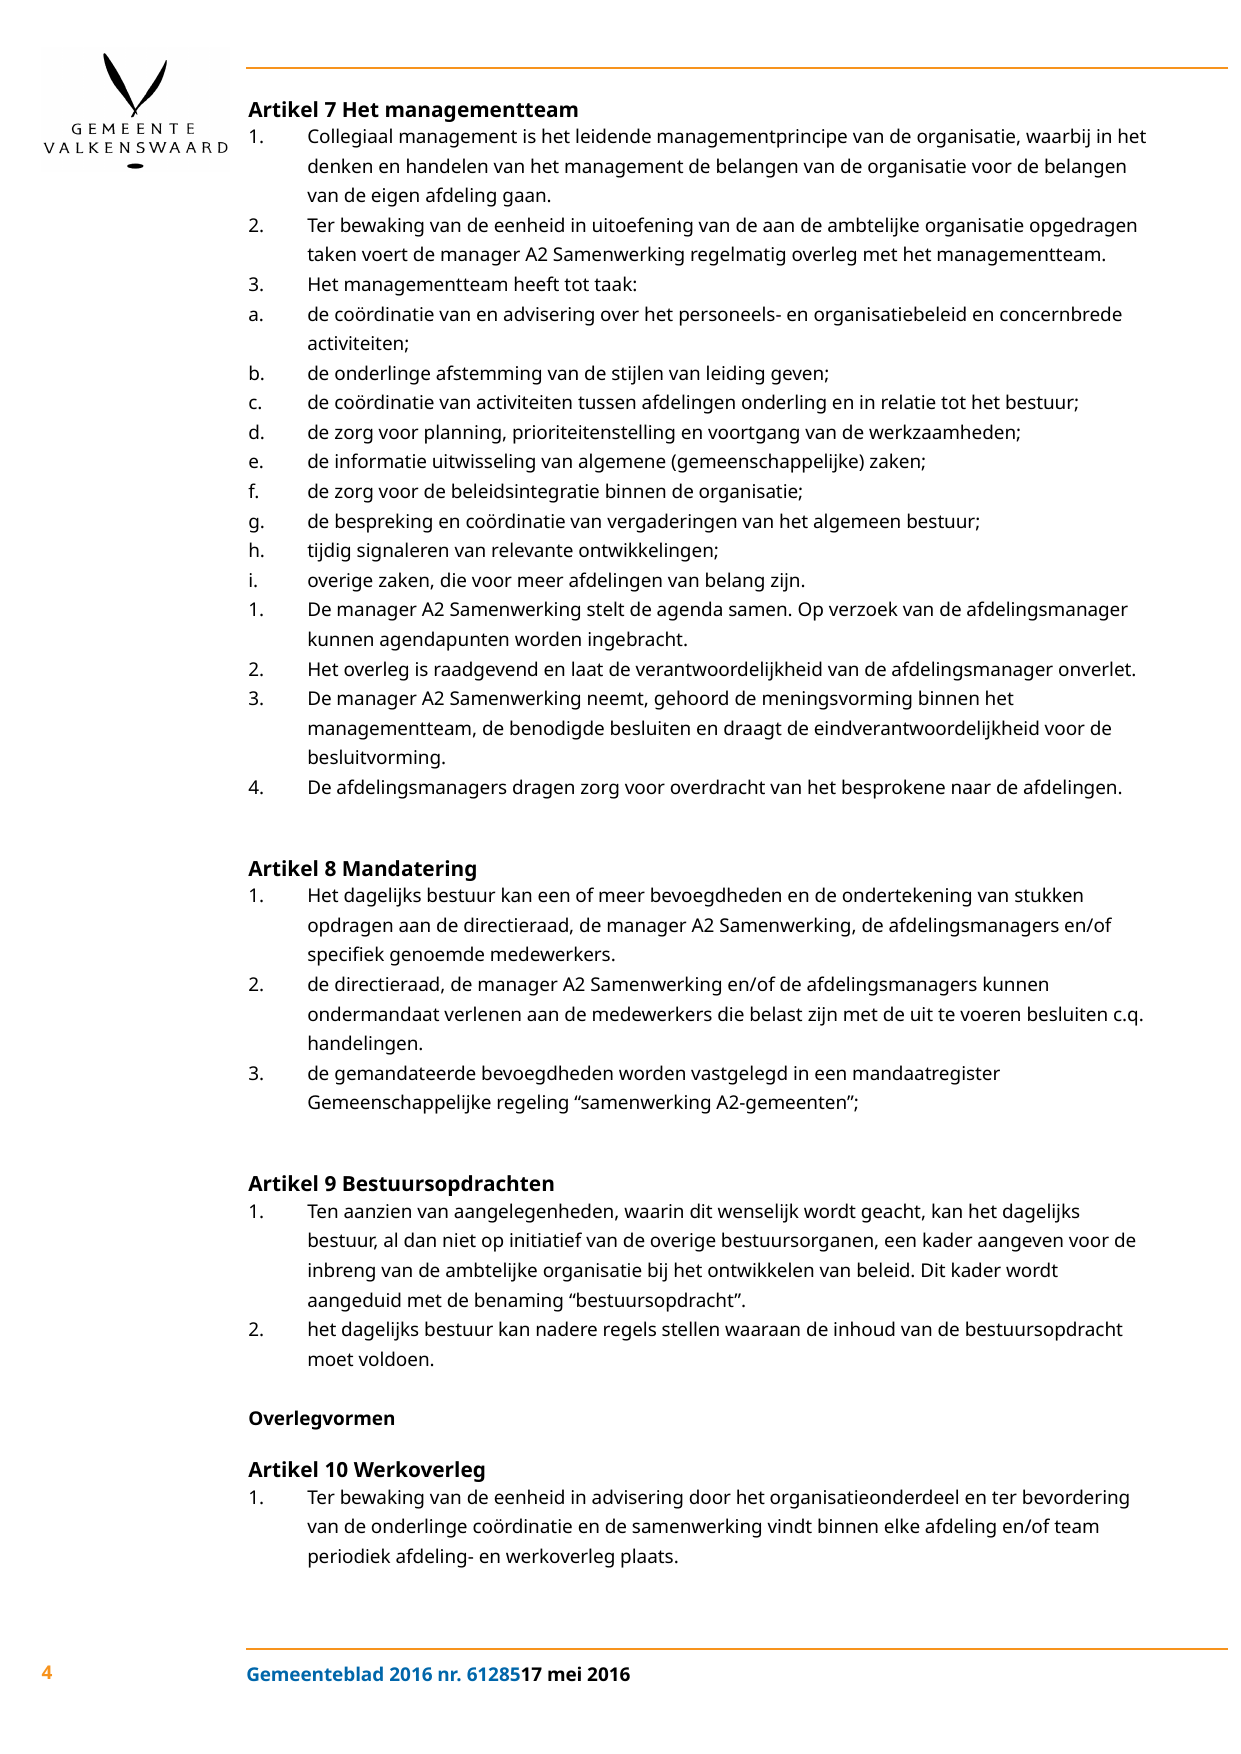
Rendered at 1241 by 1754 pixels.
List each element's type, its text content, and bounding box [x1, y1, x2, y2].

list het dagelijks bestuur kan nadere regels stellen waaraan de inhoud van de bestuursopdracht moet voldoen. [248, 1316, 1152, 1372]
list de coördinatie van activiteiten tussen afdelingen onderling en in relatie tot het bestuur; [248, 389, 1152, 415]
list de onderlinge afstemming van de stijlen van leiding geven; [248, 360, 1152, 386]
text Artikel 8 Mandatering [248, 854, 1152, 882]
list de directieraad, de manager A2 Samenwerking en/of de afdelingsmanagers kunnen ondermandaat verlenen aan de medewerkers die belast zijn met de uit te voeren besluiten c.q. handelingen. [248, 971, 1152, 1056]
list De afdelingsmanagers dragen zorg voor overdracht van het besprokene naar de afdelingen. [248, 774, 1152, 800]
text Artikel 7 Het managementteam [248, 95, 1152, 123]
text Artikel 10 Werkoverleg [248, 1456, 1152, 1484]
list de coördinatie van en advisering over het personeels- en organisatiebeleid en concernbrede activiteiten; [248, 301, 1152, 356]
text Artikel 9 Bestuursopdrachten [248, 1169, 1152, 1198]
list Ten aanzien van aangelegenheden, waarin dit wenselijk wordt geacht, kan het dagelijks bestuur, al dan niet op initiatief van de overige bestuursorganen, een kader aangeven voor de inbreng van de ambtelijke organisatie bij het ontwikkelen van beleid. Dit kader wordt aangeduid met de benaming “bestuursopdracht”. [248, 1198, 1152, 1312]
list Ter bewaking van de eenheid in advisering door het organisatieonderdeel en ter bevordering van de onderlinge coördinatie en de samenwerking vindt binnen elke afdeling en/of team periodiek afdeling- en werkoverleg plaats. [248, 1484, 1152, 1569]
list Collegiaal management is het leidende managementprincipe van de organisatie, waarbij in het denken en handelen van het management de belangen van de organisatie voor de belangen van de eigen afdeling gaan. [248, 123, 1152, 208]
list de zorg voor planning, prioriteitenstelling en voortgang van de werkzaamheden; [248, 419, 1152, 445]
list overige zaken, die voor meer afdelingen van belang zijn. [248, 567, 1152, 593]
list Het overleg is raadgevend en laat de verantwoordelijkheid van de afdelingsmanager onverlet. [248, 656, 1152, 681]
list de zorg voor de beleidsintegratie binnen de organisatie; [248, 478, 1152, 504]
list tijdig signaleren van relevante ontwikkelingen; [248, 537, 1152, 563]
list de gemandateerde bevoegdheden worden vastgelegd in een mandaatregister Gemeenschappelijke regeling “samenwerking A2-gemeenten”; [248, 1060, 1152, 1115]
list Het dagelijks bestuur kan een of meer bevoegdheden en de ondertekening van stukken opdragen aan de directieraad, de manager A2 Samenwerking, de afdelingsmanagers en/of specifiek genoemde medewerkers. [248, 882, 1152, 967]
picture [41, 47, 231, 172]
list de bespreking en coördinatie van vergaderingen van het algemeen bestuur; [248, 508, 1152, 533]
list Ter bewaking van de eenheid in uitoefening van de aan de ambtelijke organisatie opgedragen taken voert de manager A2 Samenwerking regelmatig overleg met het managementteam. [248, 212, 1152, 267]
text Overlegvormen [248, 1405, 1152, 1431]
list de informatie uitwisseling van algemene (gemeenschappelijke) zaken; [248, 449, 1152, 474]
list De manager A2 Samenwerking stelt de agenda samen. Op verzoek van de afdelingsmanager kunnen agendapunten worden ingebracht. [248, 597, 1152, 652]
list De manager A2 Samenwerking neemt, gehoord de meningsvorming binnen het managementteam, de benodigde besluiten en draagt de eindverantwoordelijkheid voor de besluitvorming. [248, 685, 1152, 770]
list Het managementteam heeft tot taak: [248, 271, 1152, 297]
